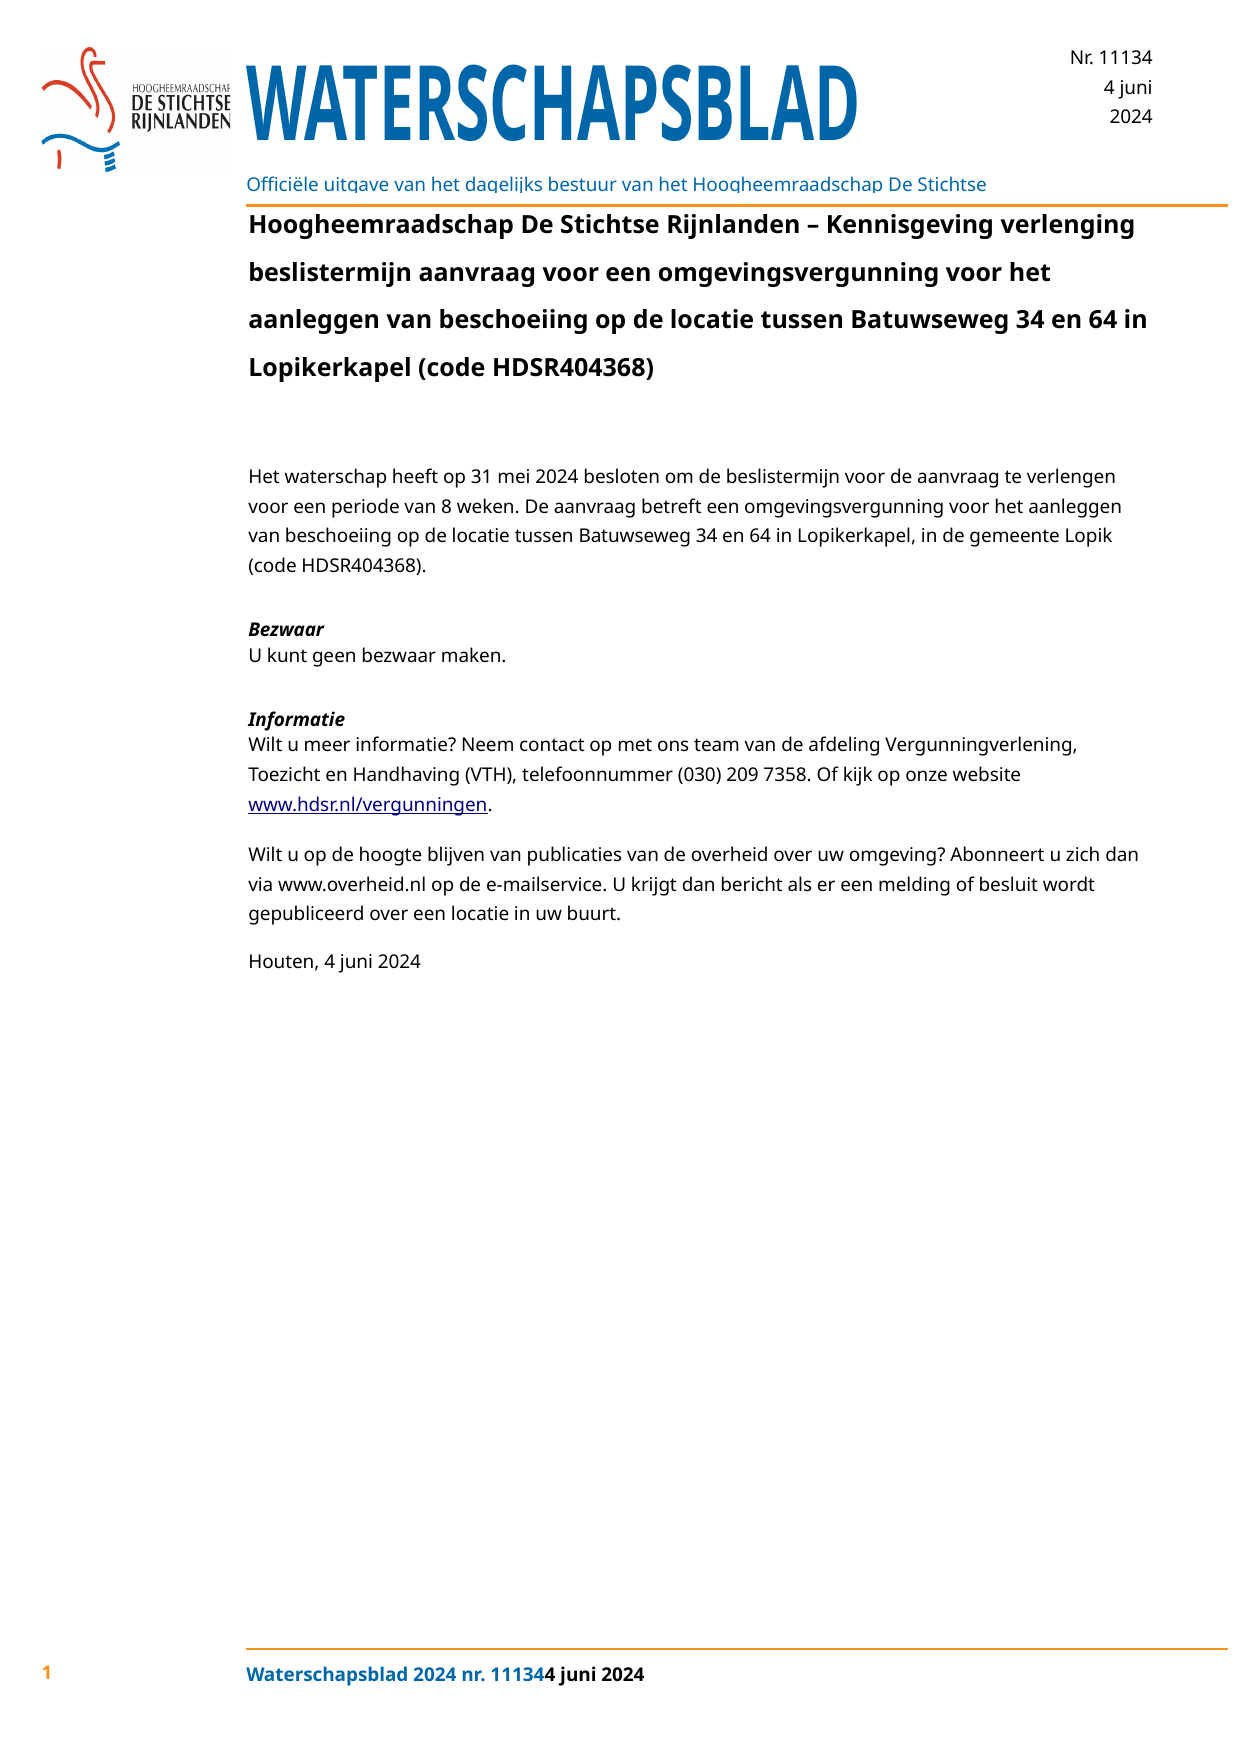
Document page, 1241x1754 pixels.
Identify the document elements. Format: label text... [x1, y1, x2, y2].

text Het waterschap heeft op 31 mei 2024 besloten om de beslistermijn voor de aanvraag te verlengen voor een periode van 8 weken. De aanvraag betreft een omgevingsvergunning voor het aanleggen van beschoeiing op de locatie tussen Batuwseweg 34 en 64 in Lopikerkapel, in de gemeente Lopik (code HDSR404368). [248, 463, 1152, 578]
text Wilt u meer informatie? Neem contact op met ons team van de afdeling Vergunningverlening, Toezicht en Handhaving (VTH), telefoonnummer (030) 209 7358. Of kijk op onze website www.hdsr.nl/vergunningen. [248, 732, 1152, 817]
text Bezwaar [248, 616, 1152, 642]
text Wilt u op de hoogte blijven van publicaties van de overheid over uw omgeving? Abonneert u zich dan via www.overheid.nl op de e-mailservice. U krijgt dan bericht als er een melding of besluit wordt gepubliceerd over een locatie in uw buurt. [248, 841, 1152, 926]
text Hoogheemraadschap De Stichtse Rijnlanden – Kennisgeving verlenging beslistermijn aanvraag voor een omgevingsvergunning voor het aanleggen van beschoeiing op de locatie tussen Batuwseweg 34 en 64 in Lopikerkapel (code HDSR404368) [248, 207, 1152, 384]
text U kunt geen bezwaar maken. [248, 642, 1152, 668]
picture [41, 47, 231, 172]
text Informatie [248, 706, 1152, 732]
text Houten, 4 juni 2024 [248, 948, 1152, 974]
